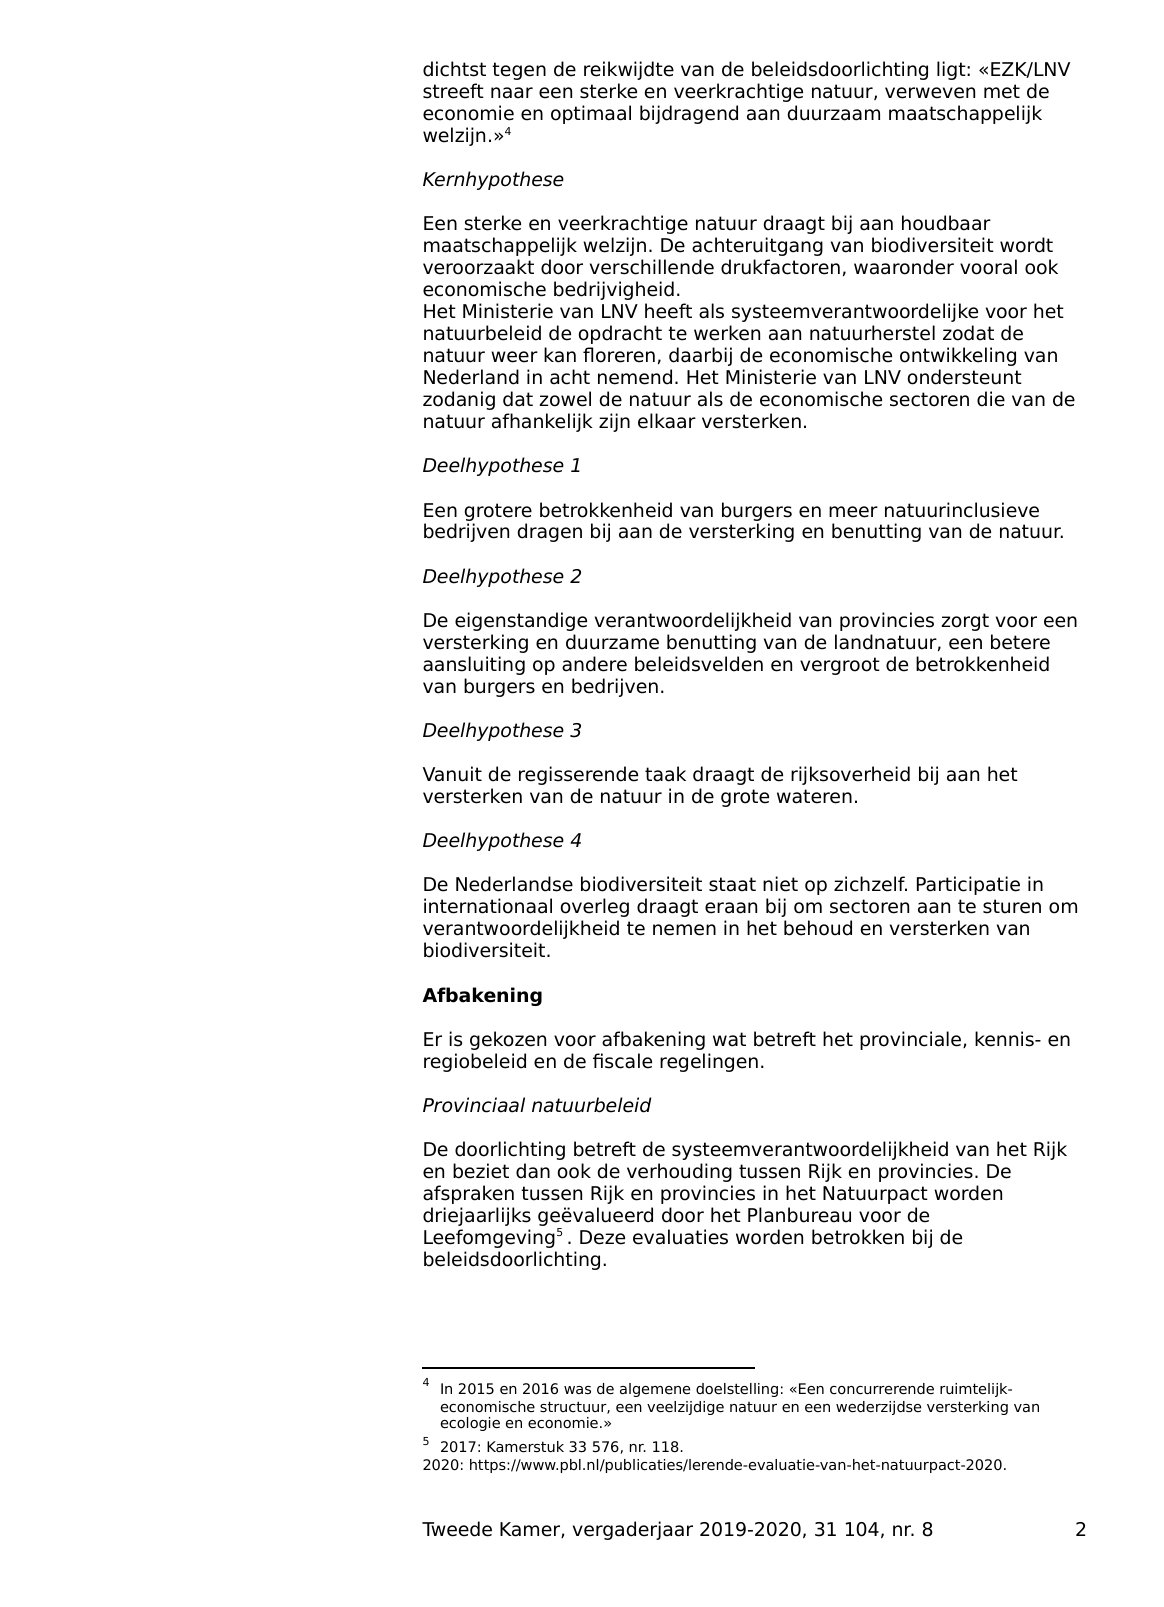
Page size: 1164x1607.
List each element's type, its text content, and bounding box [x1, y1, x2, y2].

subtitle Afbakening [422, 984, 1087, 1006]
text Het Ministerie van LNV heeft als systeemverantwoordelijke voor het natuurbeleid de opdracht te werken aan natuurherstel zodat de natuur weer kan floreren, daarbij de economische ontwikkeling van Nederland in acht nemend. Het Ministerie van LNV ondersteunt zodanig dat zowel de natuur als de economische sectoren die van de natuur afhankelijk zijn elkaar versterken. [422, 301, 1087, 433]
text In 2015 en 2016 was de algemene doelstelling: «Een concurrerende ruimtelijk-economische structuur, een veelzijdige natuur en een wederzijdse versterking van ecologie en economie.» [422, 1377, 1087, 1432]
text Een grotere betrokkenheid van burgers en meer natuurinclusieve bedrijven dragen bij aan de versterking en benutting van de natuur. [422, 499, 1087, 543]
text Vanuit de regisserende taak draagt de rijksoverheid bij aan het versterken van de natuur in de grote wateren. [422, 764, 1087, 808]
subtitle Deelhypothese 1 [422, 455, 1087, 477]
subtitle Deelhypothese 4 [422, 830, 1087, 852]
text De eigenstandige verantwoordelijkheid van provincies zorgt voor een versterking en duurzame benutting van de landnatuur, een betere aansluiting op andere beleidsvelden en vergroot de betrokkenheid van burgers en bedrijven. [422, 610, 1087, 698]
text 2017: Kamerstuk 33 576, nr. 118. [422, 1435, 1087, 1457]
text De doorlichting betreft de systeemverantwoordelijkheid van het Rijk en beziet dan ook de verhouding tussen Rijk en provincies. De afspraken tussen Rijk en provincies in het Natuurpact worden driejaarlijks geëvalueerd door het Planbureau voor de Leefomgeving. Deze evaluaties worden betrokken bij de beleidsdoorlichting. [422, 1139, 1087, 1271]
text De Nederlandse biodiversiteit staat niet op zichzelf. Participatie in internationaal overleg draagt eraan bij om sectoren aan te sturen om verantwoordelijkheid te nemen in het behoud en versterken van biodiversiteit. [422, 874, 1087, 962]
text dichtst tegen de reikwijdte van de beleidsdoorlichting ligt: «EZK/LNV streeft naar een sterke en veerkrachtige natuur, verweven met de economie en optimaal bijdragend aan duurzaam maatschappelijk welzijn.» [422, 59, 1087, 147]
subtitle Kernhypothese [422, 169, 1087, 191]
text 2020: https://www.pbl.nl/publicaties/lerende-evaluatie-van-het-natuurpact-2020. [422, 1457, 1087, 1474]
subtitle Provinciaal natuurbeleid [422, 1095, 1087, 1117]
text Er is gekozen voor afbakening wat betreft het provinciale, kennis- en regiobeleid en de fiscale regelingen. [422, 1029, 1087, 1073]
subtitle Deelhypothese 2 [422, 566, 1087, 588]
text Een sterke en veerkrachtige natuur draagt bij aan houdbaar maatschappelijk welzijn. De achteruitgang van biodiversiteit wordt veroorzaakt door verschillende drukfactoren, waaronder vooral ook economische bedrijvigheid. [422, 213, 1087, 301]
subtitle Deelhypothese 3 [422, 720, 1087, 742]
